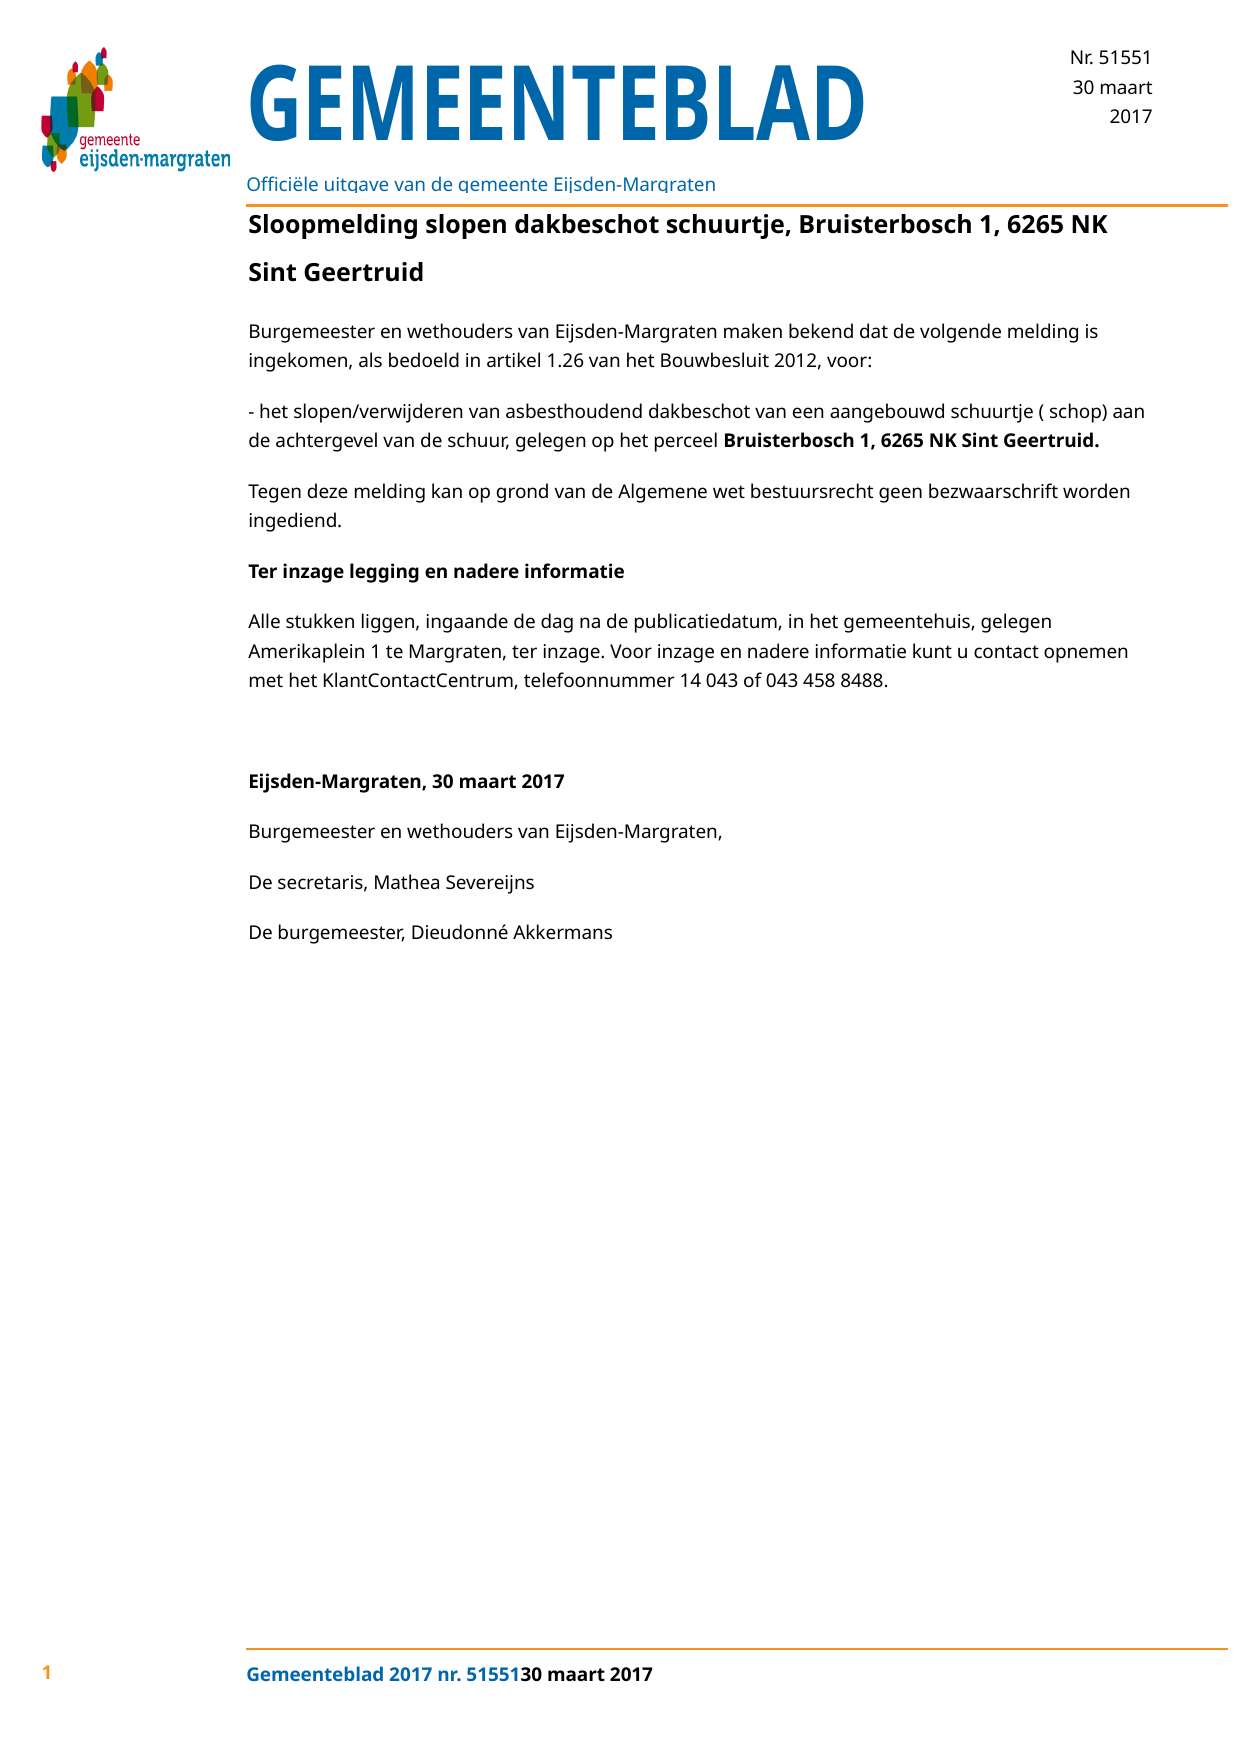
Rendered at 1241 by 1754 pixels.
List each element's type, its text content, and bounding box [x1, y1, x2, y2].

text Eijsden-Margraten, 30 maart 2017 [248, 768, 1152, 794]
text Ter inzage legging en nadere informatie [248, 558, 1152, 584]
picture [41, 47, 231, 172]
text Burgemeester en wethouders van Eijsden-Margraten, [248, 819, 1152, 844]
text Sloopmelding slopen dakbeschot schuurtje, Bruisterbosch 1, 6265 NK Sint Geertruid [248, 207, 1152, 288]
text Burgemeester en wethouders van Eijsden-Margraten maken bekend dat de volgende melding is ingekomen, als bedoeld in artikel 1.26 van het Bouwbesluit 2012, voor: [248, 318, 1152, 373]
text De secretaris, Mathea Severeijns [248, 869, 1152, 895]
text Alle stukken liggen, ingaande de dag na de publicatiedatum, in het gemeentehuis, gelegen Amerikaplein 1 te Margraten, ter inzage. Voor inzage en nadere informatie kunt u contact opnemen met het KlantContactCentrum, telefoonnummer 14 043 of 043 458 8488. [248, 608, 1152, 693]
text De burgemeester, Dieudonné Akkermans [248, 919, 1152, 945]
text - het slopen/verwijderen van asbesthoudend dakbeschot van een aangebouwd schuurtje ( schop) aan de achtergevel van de schuur, gelegen op het perceel Bruisterbosch 1, 6265 NK Sint Geertruid. [248, 398, 1152, 453]
text Tegen deze melding kan op grond van de Algemene wet bestuursrecht geen bezwaarschrift worden ingediend. [248, 478, 1152, 533]
